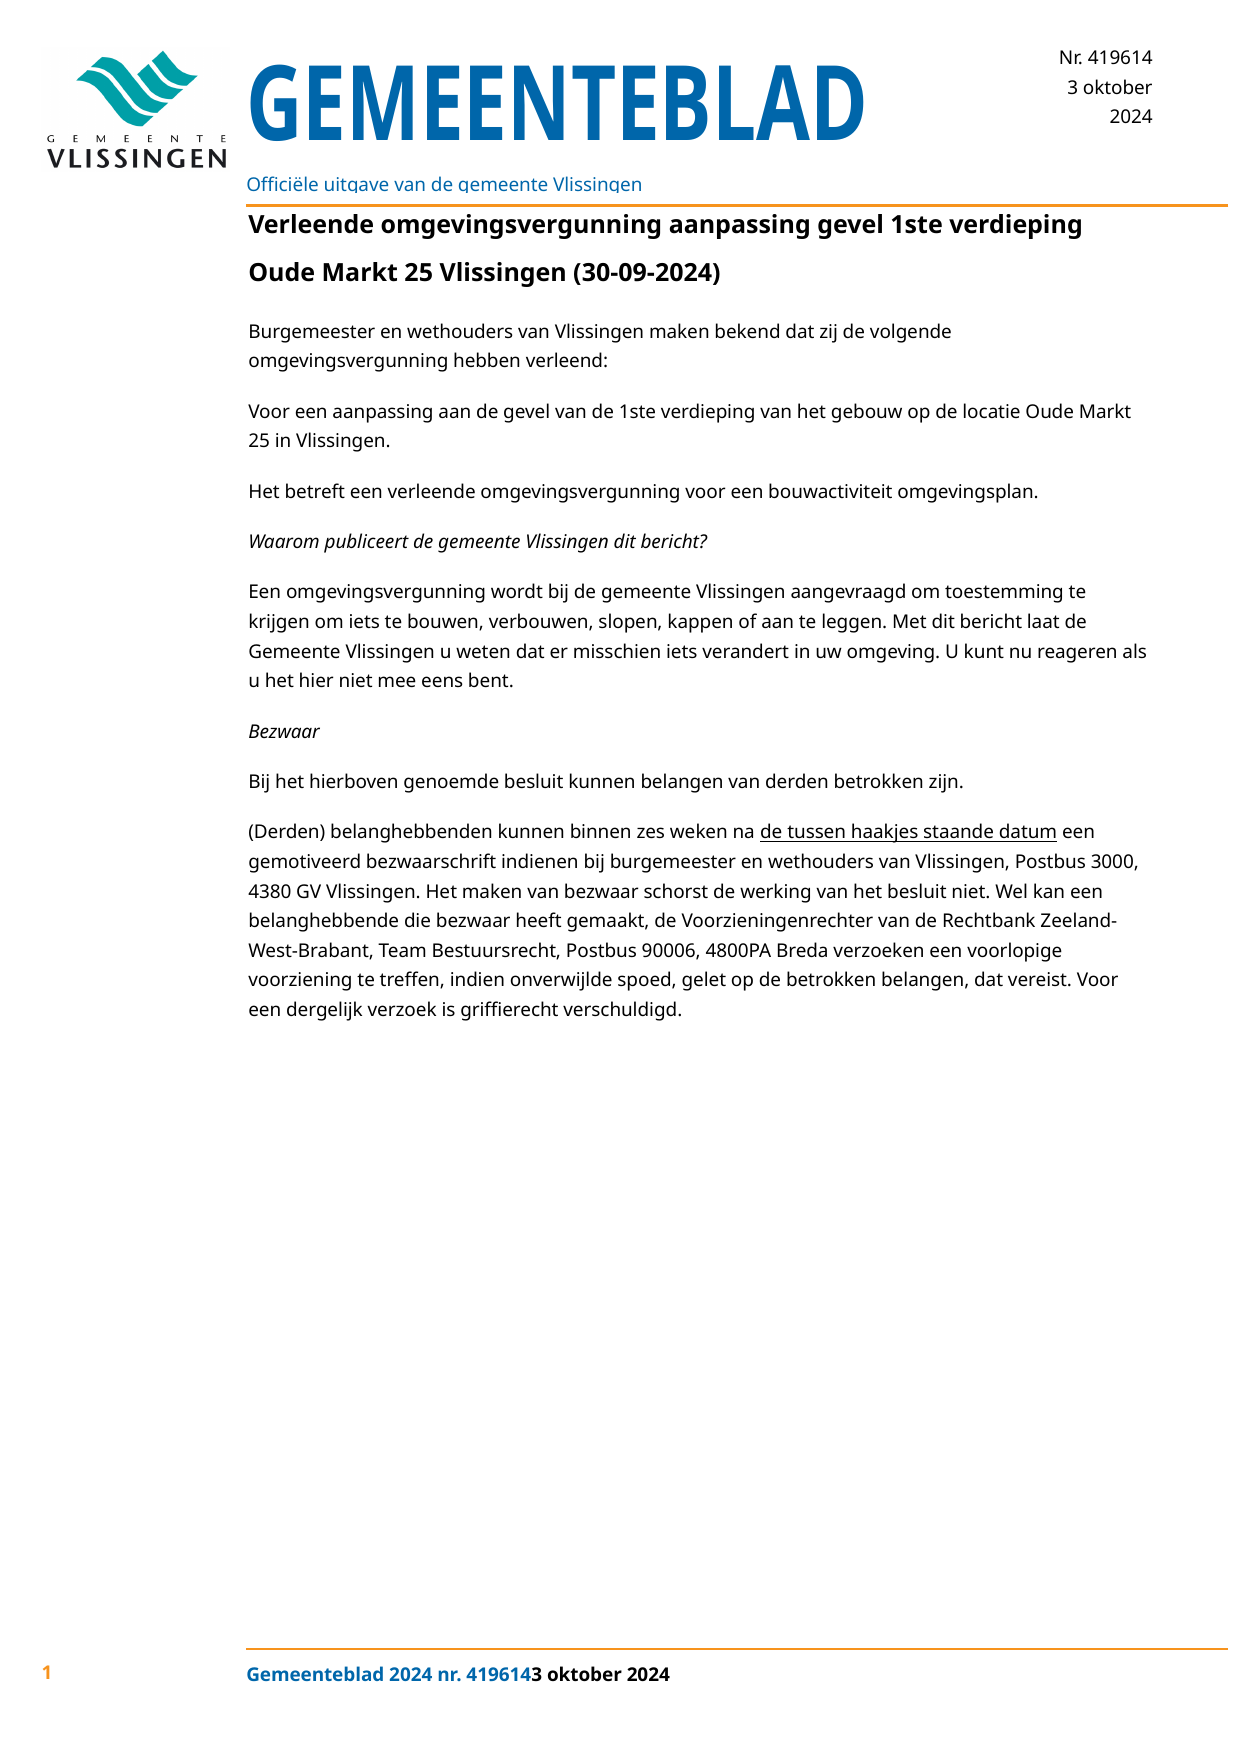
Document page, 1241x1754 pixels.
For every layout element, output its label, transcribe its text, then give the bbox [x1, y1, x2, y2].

text Het betreft een verleende omgevingsvergunning voor een bouwactiviteit omgevingsplan. [248, 478, 1152, 504]
text (Derden) belanghebbenden kunnen binnen zes weken na de tussen haakjes staande datum een gemotiveerd bezwaarschrift indienen bij burgemeester en wethouders van Vlissingen, Postbus 3000, 4380 GV Vlissingen. Het maken van bezwaar schorst de werking van het besluit niet. Wel kan een belanghebbende die bezwaar heeft gemaakt, de Voorzieningenrechter van de Rechtbank Zeeland-West-Brabant, Team Bestuursrecht, Postbus 90006, 4800PA Breda verzoeken een voorlopige voorziening te treffen, indien onverwijlde spoed, gelet op de betrokken belangen, dat vereist. Voor een dergelijk verzoek is griffierecht verschuldigd. [248, 819, 1152, 1022]
text Burgemeester en wethouders van Vlissingen maken bekend dat zij de volgende omgevingsvergunning hebben verleend: [248, 318, 1152, 373]
text Bij het hierboven genoemde besluit kunnen belangen van derden betrokken zijn. [248, 768, 1152, 794]
text Voor een aanpassing aan de gevel van de 1ste verdieping van het gebouw op de locatie Oude Markt 25 in Vlissingen. [248, 398, 1152, 453]
text Bezwaar [248, 718, 1152, 744]
picture [41, 47, 231, 172]
text Verleende omgevingsvergunning aanpassing gevel 1ste verdieping Oude Markt 25 Vlissingen (30-09-2024) [248, 207, 1152, 288]
text Een omgevingsvergunning wordt bij de gemeente Vlissingen aangevraagd om toestemming te krijgen om iets te bouwen, verbouwen, slopen, kappen of aan te leggen. Met dit bericht laat de Gemeente Vlissingen u weten dat er misschien iets verandert in uw omgeving. U kunt nu reageren als u het hier niet mee eens bent. [248, 579, 1152, 693]
text Waarom publiceert de gemeente Vlissingen dit bericht? [248, 528, 1152, 554]
